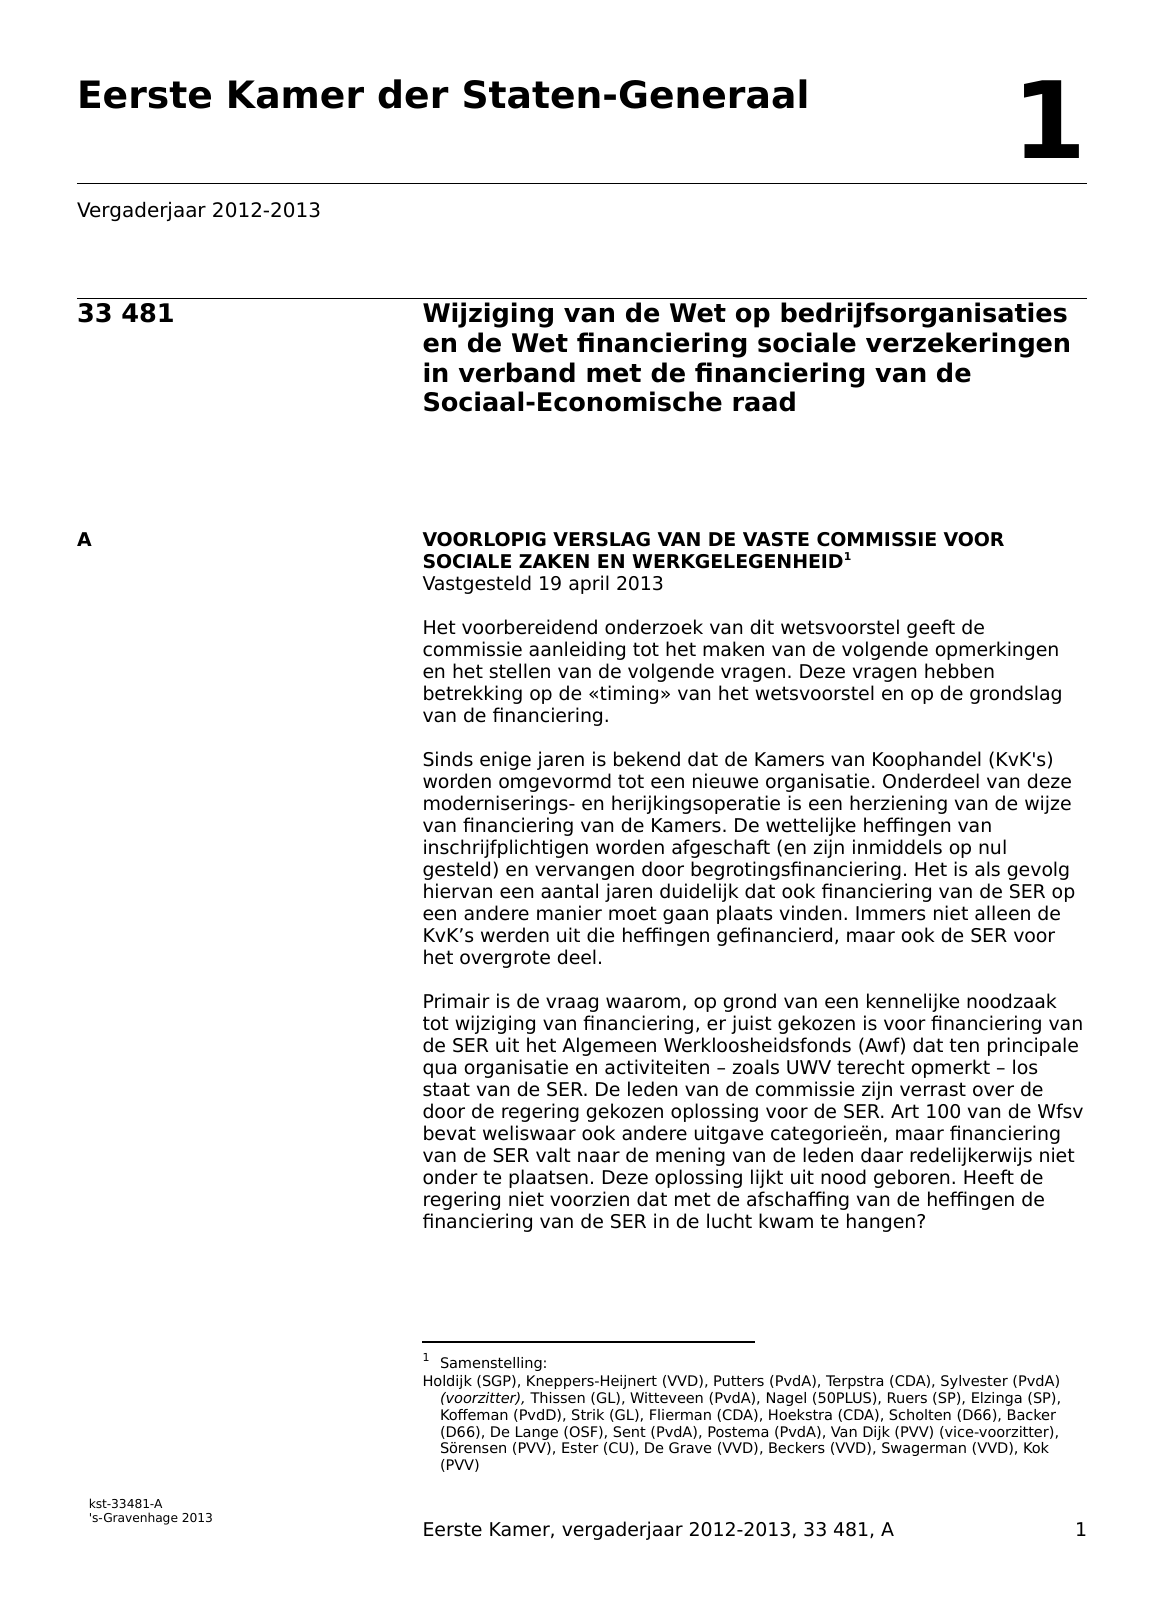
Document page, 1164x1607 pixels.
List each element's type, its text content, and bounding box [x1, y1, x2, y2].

subtitle A VOORLOPIG VERSLAG VAN DE VASTE COMMISSIE VOOR SOCIALE ZAKEN EN WERKGELEGENHEID [77, 529, 1087, 573]
text Het voorbereidend onderzoek van dit wetsvoorstel geeft de commissie aanleiding tot het maken van de volgende opmerkingen en het stellen van de volgende vragen. Deze vragen hebben betrekking op de «timing» van het wetsvoorstel en op de grondslag van de financiering. [422, 617, 1087, 727]
text Sinds enige jaren is bekend dat de Kamers van Koophandel (KvK's) worden omgevormd tot een nieuwe organisatie. Onderdeel van deze moderniserings- en herijkingsoperatie is een herziening van de wijze van financiering van de Kamers. De wettelijke heffingen van inschrijfplichtigen worden afgeschaft (en zijn inmiddels op nul gesteld) en vervangen door begrotingsfinanciering. Het is als gevolg hiervan een aantal jaren duidelijk dat ook financiering van de SER op een andere manier moet gaan plaats vinden. Immers niet alleen de KvK’s werden uit die heffingen gefinancierd, maar ook de SER voor het overgrote deel. [422, 749, 1087, 969]
text Samenstelling: [422, 1351, 1087, 1373]
table_cell Vergaderjaar 2012-2013 [77, 184, 1087, 298]
table_header 1 [886, 59, 1087, 183]
text kst-33481-A [88, 1497, 323, 1511]
text Vastgesteld 19 april 2013 [422, 573, 1087, 595]
text Holdijk (SGP), Kneppers-Heijnert (VVD), Putters (PvdA), Terpstra (CDA), Sylvester (PvdA) (voorzitter), Thissen (GL), Witteveen (PvdA), Nagel (50PLUS), Ruers (SP), Elzinga (SP), Koffeman (PvdD), Strik (GL), Flierman (CDA), Hoekstra (CDA), Scholten (D66), Backer (D66), De Lange (OSF), Sent (PvdA), Postema (PvdA), Van Dijk (PVV) (vice-voorzitter), Sörensen (PVV), Ester (CU), De Grave (VVD), Beckers (VVD), Swagerman (VVD), Kok (PVV) [422, 1373, 1087, 1474]
subtitle 33 481 Wijziging van de Wet op bedrijfsorganisaties en de Wet financiering sociale verzekeringen in verband met de financiering van de Sociaal-Economische raad [77, 299, 1087, 418]
text 's-Gravenhage 2013 [88, 1511, 323, 1525]
text Primair is de vraag waarom, op grond van een kennelijke noodzaak tot wijziging van financiering, er juist gekozen is voor financiering van de SER uit het Algemeen Werkloosheidsfonds (Awf) dat ten principale qua organisatie en activiteiten – zoals UWV terecht opmerkt – los staat van de SER. De leden van de commissie zijn verrast over de door de regering gekozen oplossing voor de SER. Art 100 van de Wfsv bevat weliswaar ook andere uitgave categorieën, maar financiering van de SER valt naar de mening van de leden daar redelijkerwijs niet onder te plaatsen. Deze oplossing lijkt uit nood geboren. Heeft de regering niet voorzien dat met de afschaffing van de heffingen de financiering van de SER in de lucht kwam te hangen? [422, 991, 1087, 1233]
table_header Eerste Kamer der Staten-Generaal [77, 59, 886, 183]
